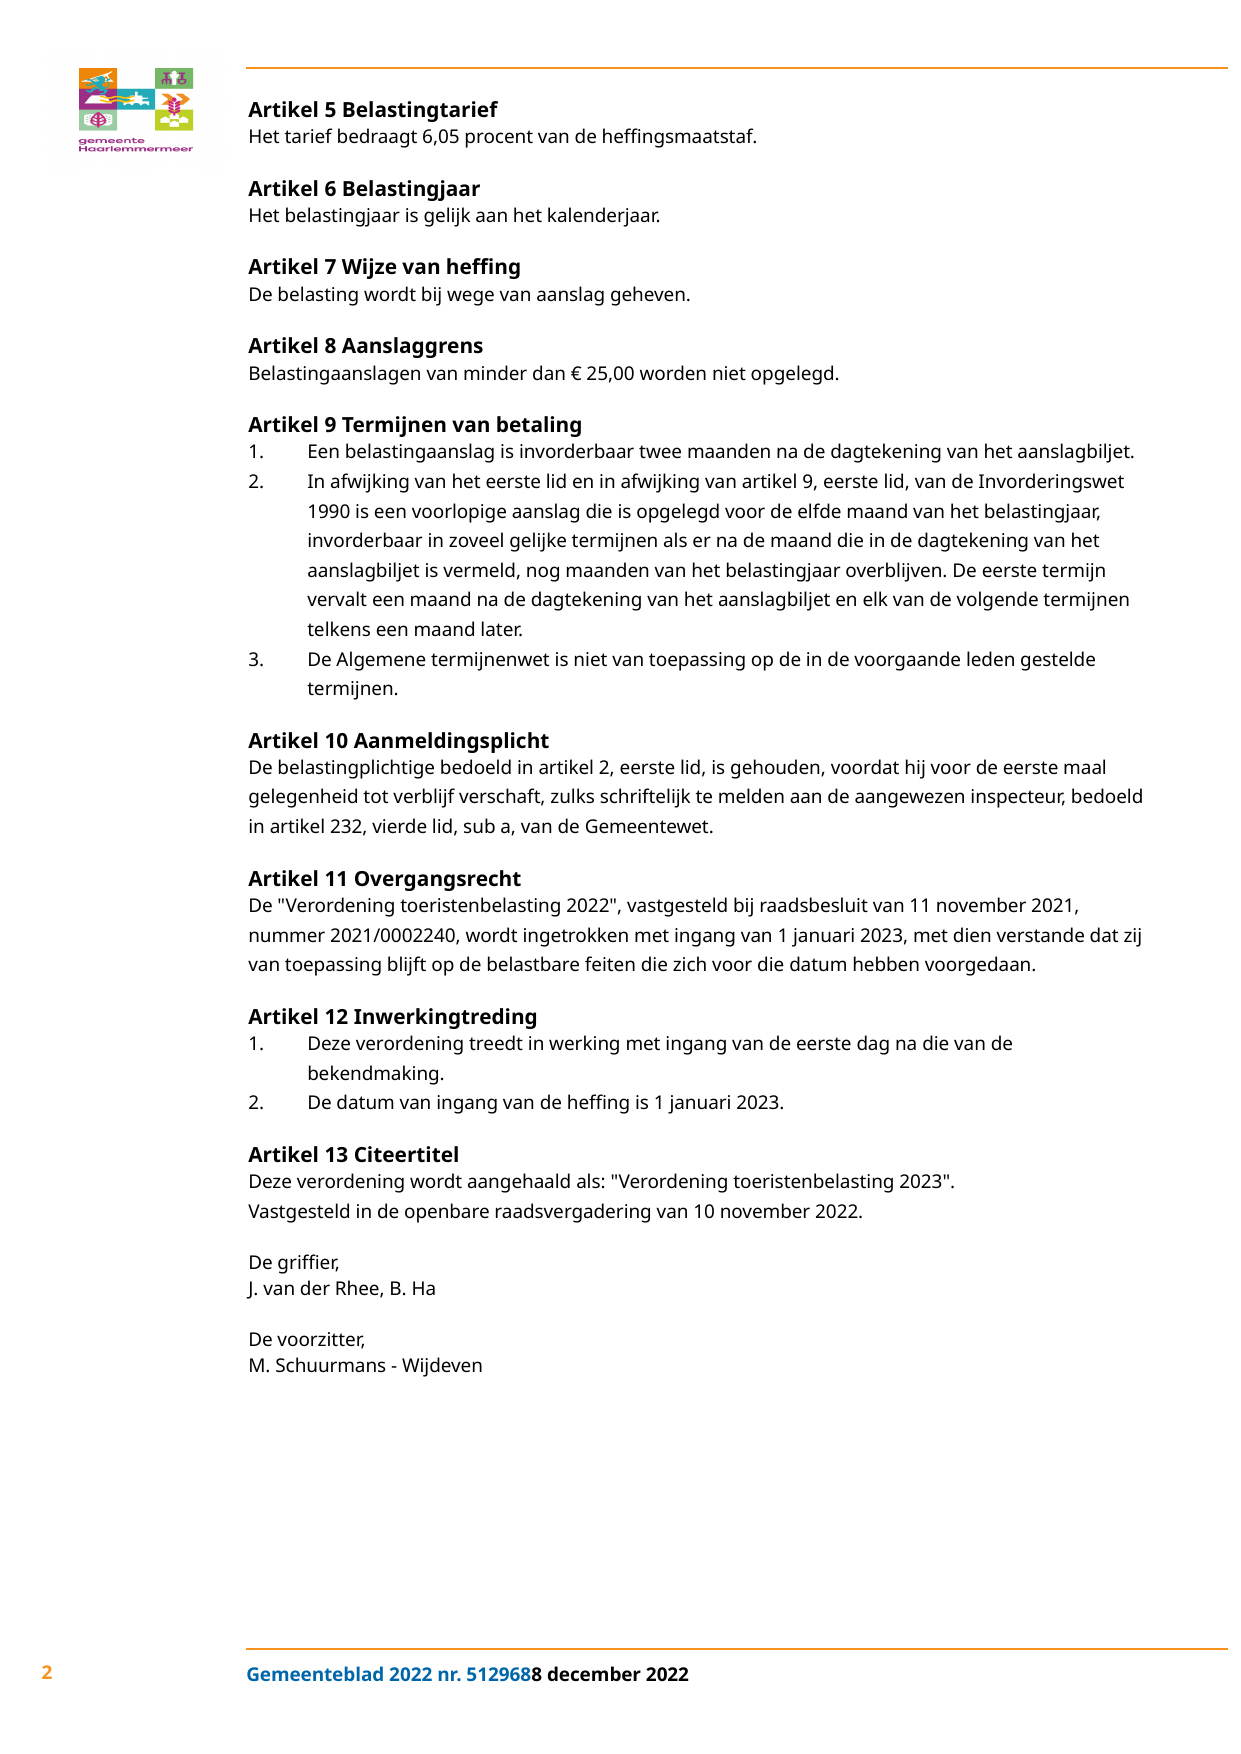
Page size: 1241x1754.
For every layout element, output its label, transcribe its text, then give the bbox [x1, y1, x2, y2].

text Artikel 10 Aanmeldingsplicht [248, 726, 1152, 754]
list Een belastingaanslag is invorderbaar twee maanden na de dagtekening van het aanslagbiljet. [248, 439, 1152, 464]
text Vastgesteld in de openbare raadsvergadering van 10 november 2022. [248, 1198, 1152, 1223]
text Artikel 9 Termijnen van betaling [248, 410, 1152, 439]
text Artikel 12 Inwerkingtreding [248, 1002, 1152, 1030]
list Deze verordening treedt in werking met ingang van de eerste dag na die van de bekendmaking. [248, 1030, 1152, 1086]
picture [41, 47, 231, 172]
text De belastingplichtige bedoeld in artikel 2, eerste lid, is gehouden, voordat hij voor de eerste maal gelegenheid tot verblijf verschaft, zulks schriftelijk te melden aan de aangewezen inspecteur, bedoeld in artikel 232, vierde lid, sub a, van de Gemeentewet. [248, 754, 1152, 839]
list De Algemene termijnenwet is niet van toepassing op de in de voorgaande leden gestelde termijnen. [248, 646, 1152, 701]
text Artikel 13 Citeertitel [248, 1140, 1152, 1168]
list In afwijking van het eerste lid en in afwijking van artikel 9, eerste lid, van de Invorderingswet 1990 is een voorlopige aanslag die is opgelegd voor de elfde maand van het belastingjaar, invorderbaar in zoveel gelijke termijnen als er na de maand die in de dagtekening van het aanslagbiljet is vermeld, nog maanden van het belastingjaar overblijven. De eerste termijn vervalt een maand na de dagtekening van het aanslagbiljet en elk van de volgende termijnen telkens een maand later. [248, 468, 1152, 642]
text Het belastingjaar is gelijk aan het kalenderjaar. [248, 202, 1152, 228]
text Artikel 5 Belastingtarief [248, 95, 1152, 123]
text De voorzitter, [248, 1326, 1152, 1352]
text Belastingaanslagen van minder dan € 25,00 worden niet opgelegd. [248, 360, 1152, 386]
text Artikel 8 Aanslaggrens [248, 331, 1152, 360]
text J. van der Rhee, B. Ha [248, 1275, 1152, 1301]
text Deze verordening wordt aangehaald als: "Verordening toeristenbelasting 2023". [248, 1168, 1152, 1194]
text Artikel 11 Overgangsrecht [248, 864, 1152, 892]
text Artikel 7 Wijze van heffing [248, 252, 1152, 281]
text De "Verordening toeristenbelasting 2022", vastgesteld bij raadsbesluit van 11 november 2021, nummer 2021/0002240, wordt ingetrokken met ingang van 1 januari 2023, met dien verstande dat zij van toepassing blijft op de belastbare feiten die zich voor die datum hebben voorgedaan. [248, 892, 1152, 977]
text M. Schuurmans - Wijdeven [248, 1352, 1152, 1378]
text Het tarief bedraagt 6,05 procent van de heffingsmaatstaf. [248, 123, 1152, 149]
list De datum van ingang van de heffing is 1 januari 2023. [248, 1089, 1152, 1115]
text Artikel 6 Belastingjaar [248, 174, 1152, 202]
text De griffier, [248, 1249, 1152, 1275]
text De belasting wordt bij wege van aanslag geheven. [248, 281, 1152, 307]
